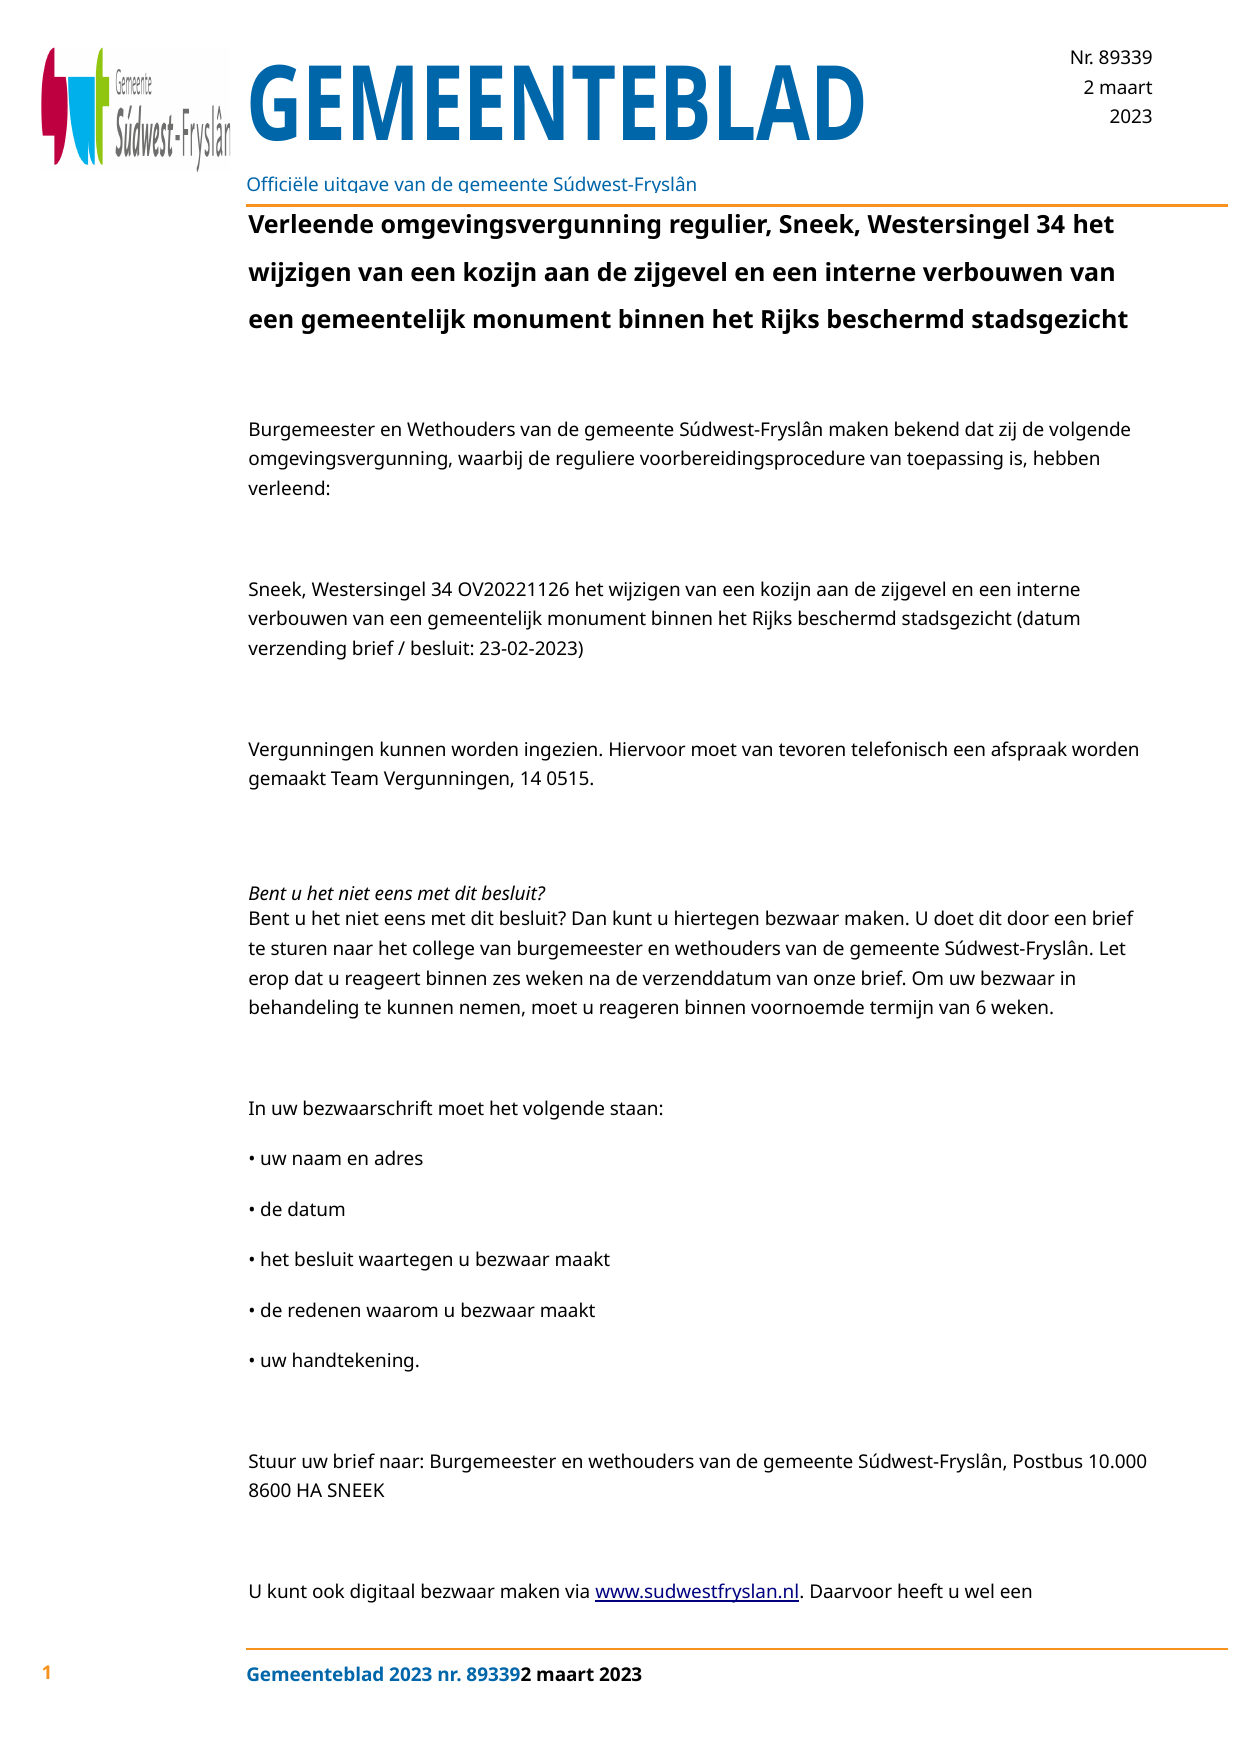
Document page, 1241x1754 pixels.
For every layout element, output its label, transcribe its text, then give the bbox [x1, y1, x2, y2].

text Verleende omgevingsvergunning regulier, Sneek, Westersingel 34 het wijzigen van een kozijn aan de zijgevel en een interne verbouwen van een gemeentelijk monument binnen het Rijks beschermd stadsgezicht [248, 207, 1152, 336]
text Burgemeester en Wethouders van de gemeente Súdwest-Fryslân maken bekend dat zij de volgende omgevingsvergunning, waarbij de reguliere voorbereidingsprocedure van toepassing is, hebben verleend: [248, 416, 1152, 501]
text • uw handtekening. [248, 1347, 1152, 1373]
text In uw bezwaarschrift moet het volgende staan: [248, 1095, 1152, 1121]
text • het besluit waartegen u bezwaar maakt [248, 1246, 1152, 1272]
text U kunt ook digitaal bezwaar maken via www.sudwestfryslan.nl. Daarvoor heeft u wel een [248, 1578, 1152, 1604]
text Bent u het niet eens met dit besluit? [248, 880, 1152, 906]
text • de datum [248, 1196, 1152, 1222]
text Sneek, Westersingel 34 OV20221126 het wijzigen van een kozijn aan de zijgevel en een interne verbouwen van een gemeentelijk monument binnen het Rijks beschermd stadsgezicht (datum verzending brief / besluit: 23-02-2023) [248, 576, 1152, 661]
text Vergunningen kunnen worden ingezien. Hiervoor moet van tevoren telefonisch een afspraak worden gemaakt Team Vergunningen, 14 0515. [248, 736, 1152, 791]
picture [41, 47, 231, 172]
text • uw naam en adres [248, 1146, 1152, 1171]
text Bent u het niet eens met dit besluit? Dan kunt u hiertegen bezwaar maken. U doet dit door een brief te sturen naar het college van burgemeester en wethouders van de gemeente Súdwest-Fryslân. Let erop dat u reageert binnen zes weken na de verzenddatum van onze brief. Om uw bezwaar in behandeling te kunnen nemen, moet u reageren binnen voornoemde termijn van 6 weken. [248, 906, 1152, 1020]
text Stuur uw brief naar: Burgemeester en wethouders van de gemeente Súdwest-Fryslân, Postbus 10.000 8600 HA SNEEK [248, 1448, 1152, 1503]
text • de redenen waarom u bezwaar maakt [248, 1297, 1152, 1323]
